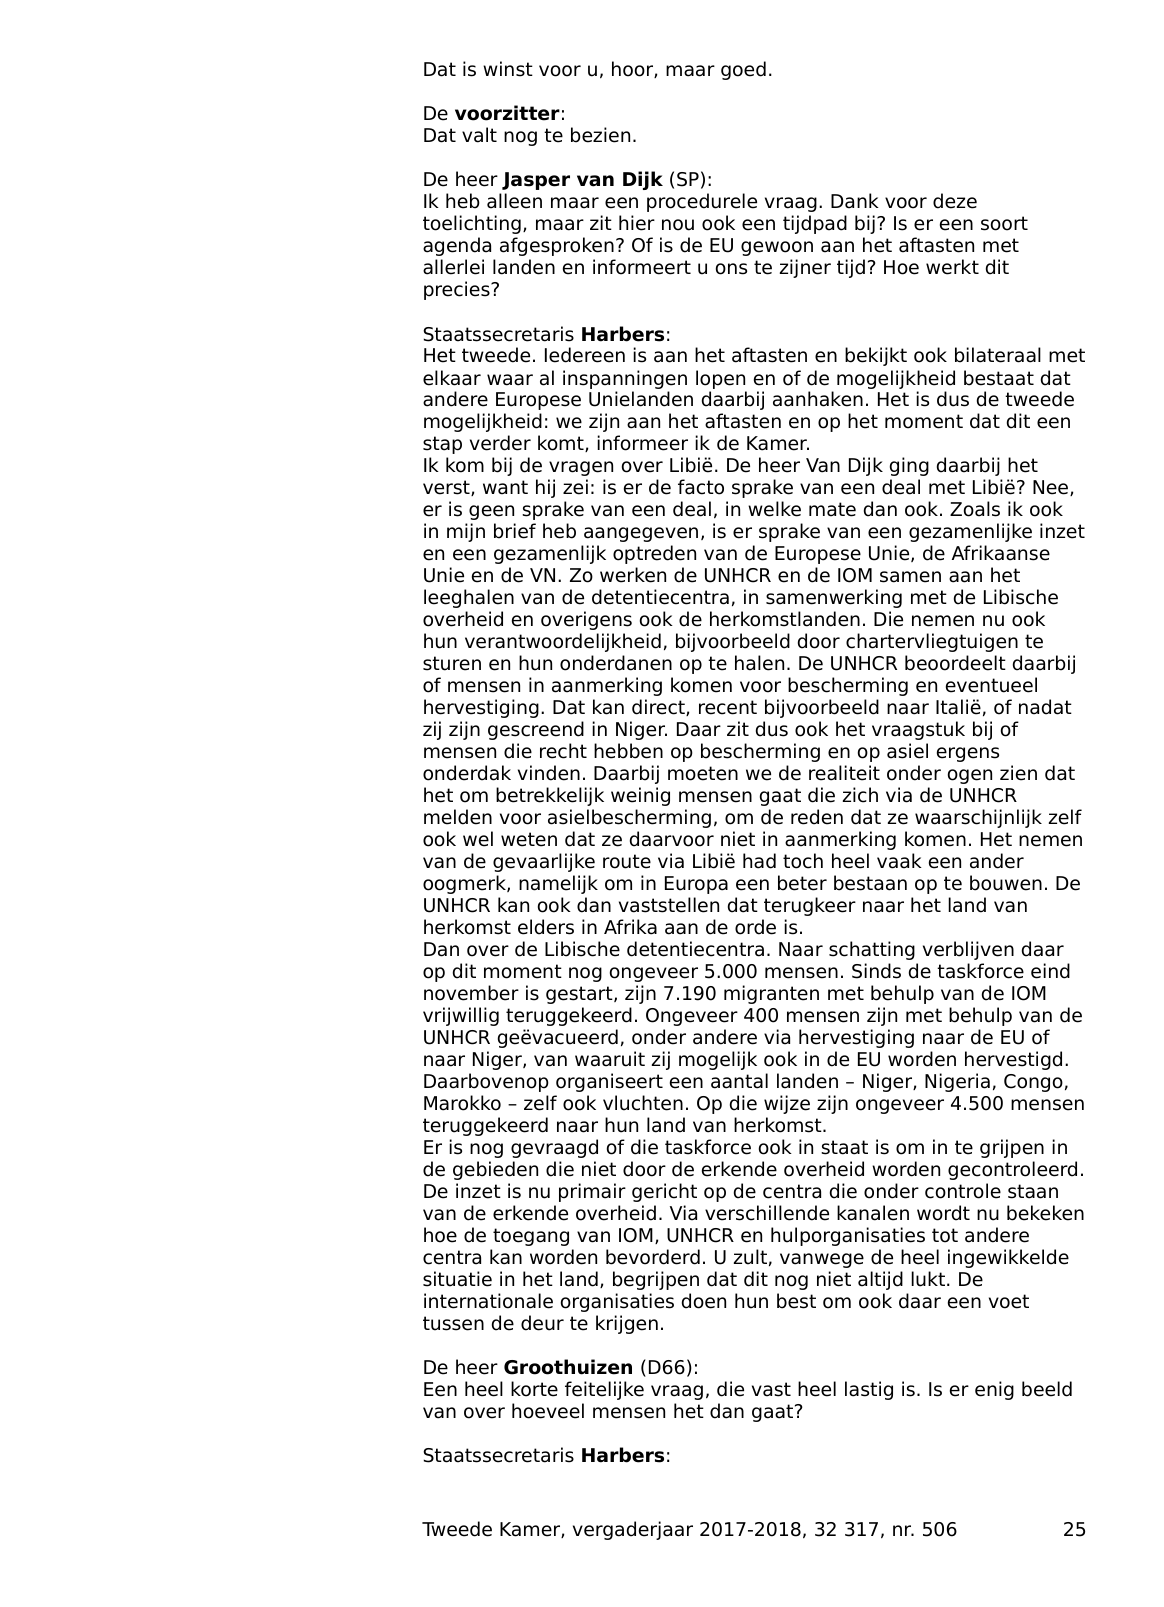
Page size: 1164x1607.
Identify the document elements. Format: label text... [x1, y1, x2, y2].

text De heer Groothuizen (D66): [422, 1357, 1087, 1379]
text Staatssecretaris Harbers: [422, 323, 1087, 345]
text Staatssecretaris Harbers: [422, 1445, 1087, 1467]
text Het tweede. Iedereen is aan het aftasten en bekijkt ook bilateraal met elkaar waar al inspanningen lopen en of de mogelijkheid bestaat dat andere Europese Unielanden daarbij aanhaken. Het is dus de tweede mogelijkheid: we zijn aan het aftasten en op het moment dat dit een stap verder komt, informeer ik de Kamer. [422, 345, 1087, 455]
text Dat is winst voor u, hoor, maar goed. [422, 59, 1087, 81]
text Ik kom bij de vragen over Libië. De heer Van Dijk ging daarbij het verst, want hij zei: is er de facto sprake van een deal met Libië? Nee, er is geen sprake van een deal, in welke mate dan ook. Zoals ik ook in mijn brief heb aangegeven, is er sprake van een gezamenlijke inzet en een gezamenlijk optreden van de Europese Unie, de Afrikaanse Unie en de VN. Zo werken de UNHCR en de IOM samen aan het leeghalen van de detentiecentra, in samenwerking met de Libische overheid en overigens ook de herkomstlanden. Die nemen nu ook hun verantwoordelijkheid, bijvoorbeeld door chartervliegtuigen te sturen en hun onderdanen op te halen. De UNHCR beoordeelt daarbij of mensen in aanmerking komen voor bescherming en eventueel hervestiging. Dat kan direct, recent bijvoorbeeld naar Italië, of nadat zij zijn gescreend in Niger. Daar zit dus ook het vraagstuk bij of mensen die recht hebben op bescherming en op asiel ergens onderdak vinden. Daarbij moeten we de realiteit onder ogen zien dat het om betrekkelijk weinig mensen gaat die zich via de UNHCR melden voor asielbescherming, om de reden dat ze waarschijnlijk zelf ook wel weten dat ze daarvoor niet in aanmerking komen. Het nemen van de gevaarlijke route via Libië had toch heel vaak een ander oogmerk, namelijk om in Europa een beter bestaan op te bouwen. De UNHCR kan ook dan vaststellen dat terugkeer naar het land van herkomst elders in Afrika aan de orde is. [422, 455, 1087, 939]
text Ik heb alleen maar een procedurele vraag. Dank voor deze toelichting, maar zit hier nou ook een tijdpad bij? Is er een soort agenda afgesproken? Of is de EU gewoon aan het aftasten met allerlei landen en informeert u ons te zijner tijd? Hoe werkt dit precies? [422, 191, 1087, 301]
text Dat valt nog te bezien. [422, 125, 1087, 147]
text Er is nog gevraagd of die taskforce ook in staat is om in te grijpen in de gebieden die niet door de erkende overheid worden gecontroleerd. De inzet is nu primair gericht op de centra die onder controle staan van de erkende overheid. Via verschillende kanalen wordt nu bekeken hoe de toegang van IOM, UNHCR en hulporganisaties tot andere centra kan worden bevorderd. U zult, vanwege de heel ingewikkelde situatie in het land, begrijpen dat dit nog niet altijd lukt. De internationale organisaties doen hun best om ook daar een voet tussen de deur te krijgen. [422, 1137, 1087, 1334]
text De heer Jasper van Dijk (SP): [422, 169, 1087, 191]
text De voorzitter: [422, 103, 1087, 125]
text Dan over de Libische detentiecentra. Naar schatting verblijven daar op dit moment nog ongeveer 5.000 mensen. Sinds de taskforce eind november is gestart, zijn 7.190 migranten met behulp van de IOM vrijwillig teruggekeerd. Ongeveer 400 mensen zijn met behulp van de UNHCR geëvacueerd, onder andere via hervestiging naar de EU of naar Niger, van waaruit zij mogelijk ook in de EU worden hervestigd. Daarbovenop organiseert een aantal landen – Niger, Nigeria, Congo, Marokko – zelf ook vluchten. Op die wijze zijn ongeveer 4.500 mensen teruggekeerd naar hun land van herkomst. [422, 939, 1087, 1137]
text Een heel korte feitelijke vraag, die vast heel lastig is. Is er enig beeld van over hoeveel mensen het dan gaat? [422, 1379, 1087, 1423]
